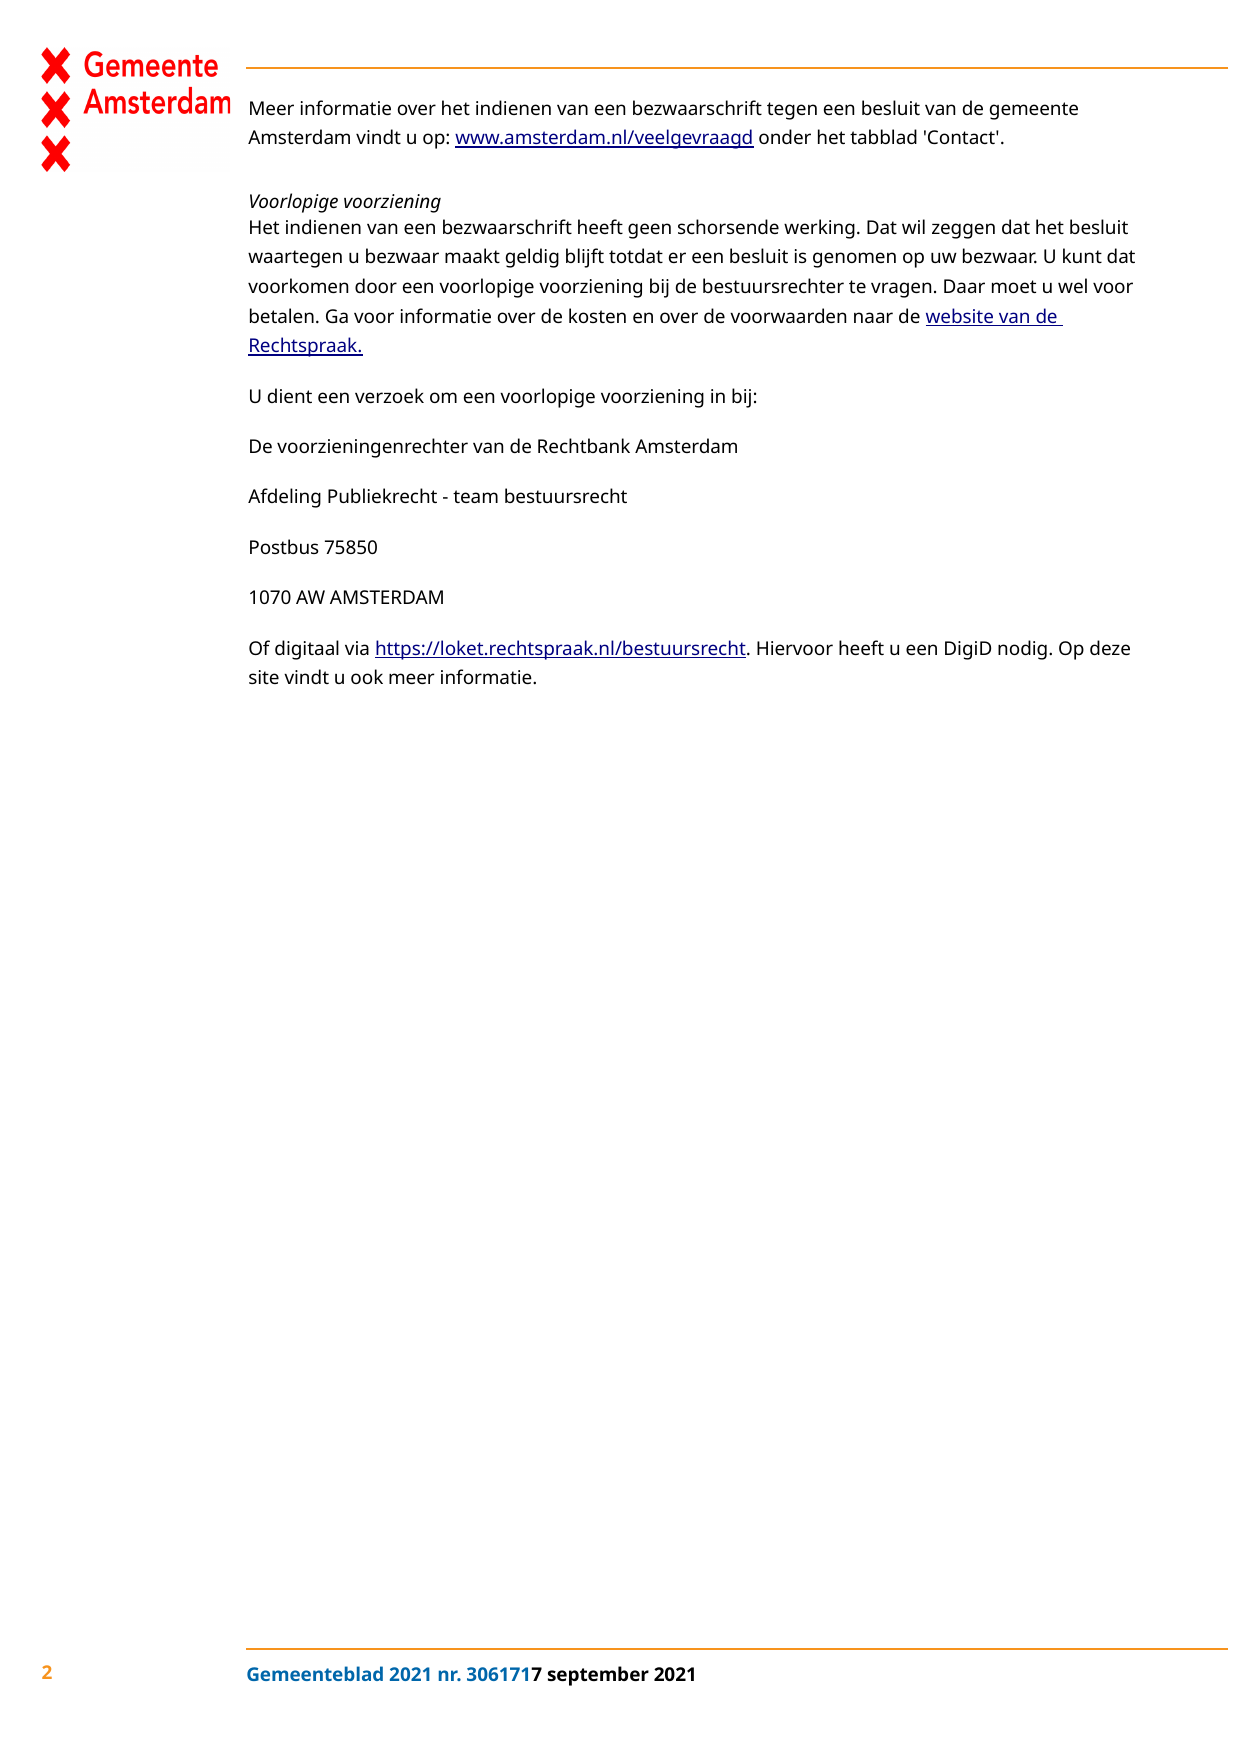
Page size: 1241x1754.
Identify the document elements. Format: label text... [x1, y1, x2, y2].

text Of digitaal via https://loket.rechtspraak.nl/bestuursrecht. Hiervoor heeft u een DigiD nodig. Op deze site vindt u ook meer informatie. [248, 635, 1152, 690]
text Het indienen van een bezwaarschrift heeft geen schorsende werking. Dat wil zeggen dat het besluit waartegen u bezwaar maakt geldig blijft totdat er een besluit is genomen op uw bezwaar. U kunt dat voorkomen door een voorlopige voorziening bij de bestuursrechter te vragen. Daar moet u wel voor betalen. Ga voor informatie over de kosten en over de voorwaarden naar de website van de Rechtspraak. [248, 214, 1152, 358]
picture [41, 47, 231, 172]
text Postbus 75850 [248, 534, 1152, 560]
text 1070 AW AMSTERDAM [248, 584, 1152, 610]
text De voorzieningenrechter van de Rechtbank Amsterdam [248, 433, 1152, 459]
text Voorlopige voorziening [248, 188, 1152, 214]
text Afdeling Publiekrecht - team bestuursrecht [248, 484, 1152, 509]
text Meer informatie over het indienen van een bezwaarschrift tegen een besluit van de gemeente Amsterdam vindt u op: www.amsterdam.nl/veelgevraagd onder het tabblad 'Contact'. [248, 95, 1152, 150]
text U dient een verzoek om een voorlopige voorziening in bij: [248, 383, 1152, 408]
